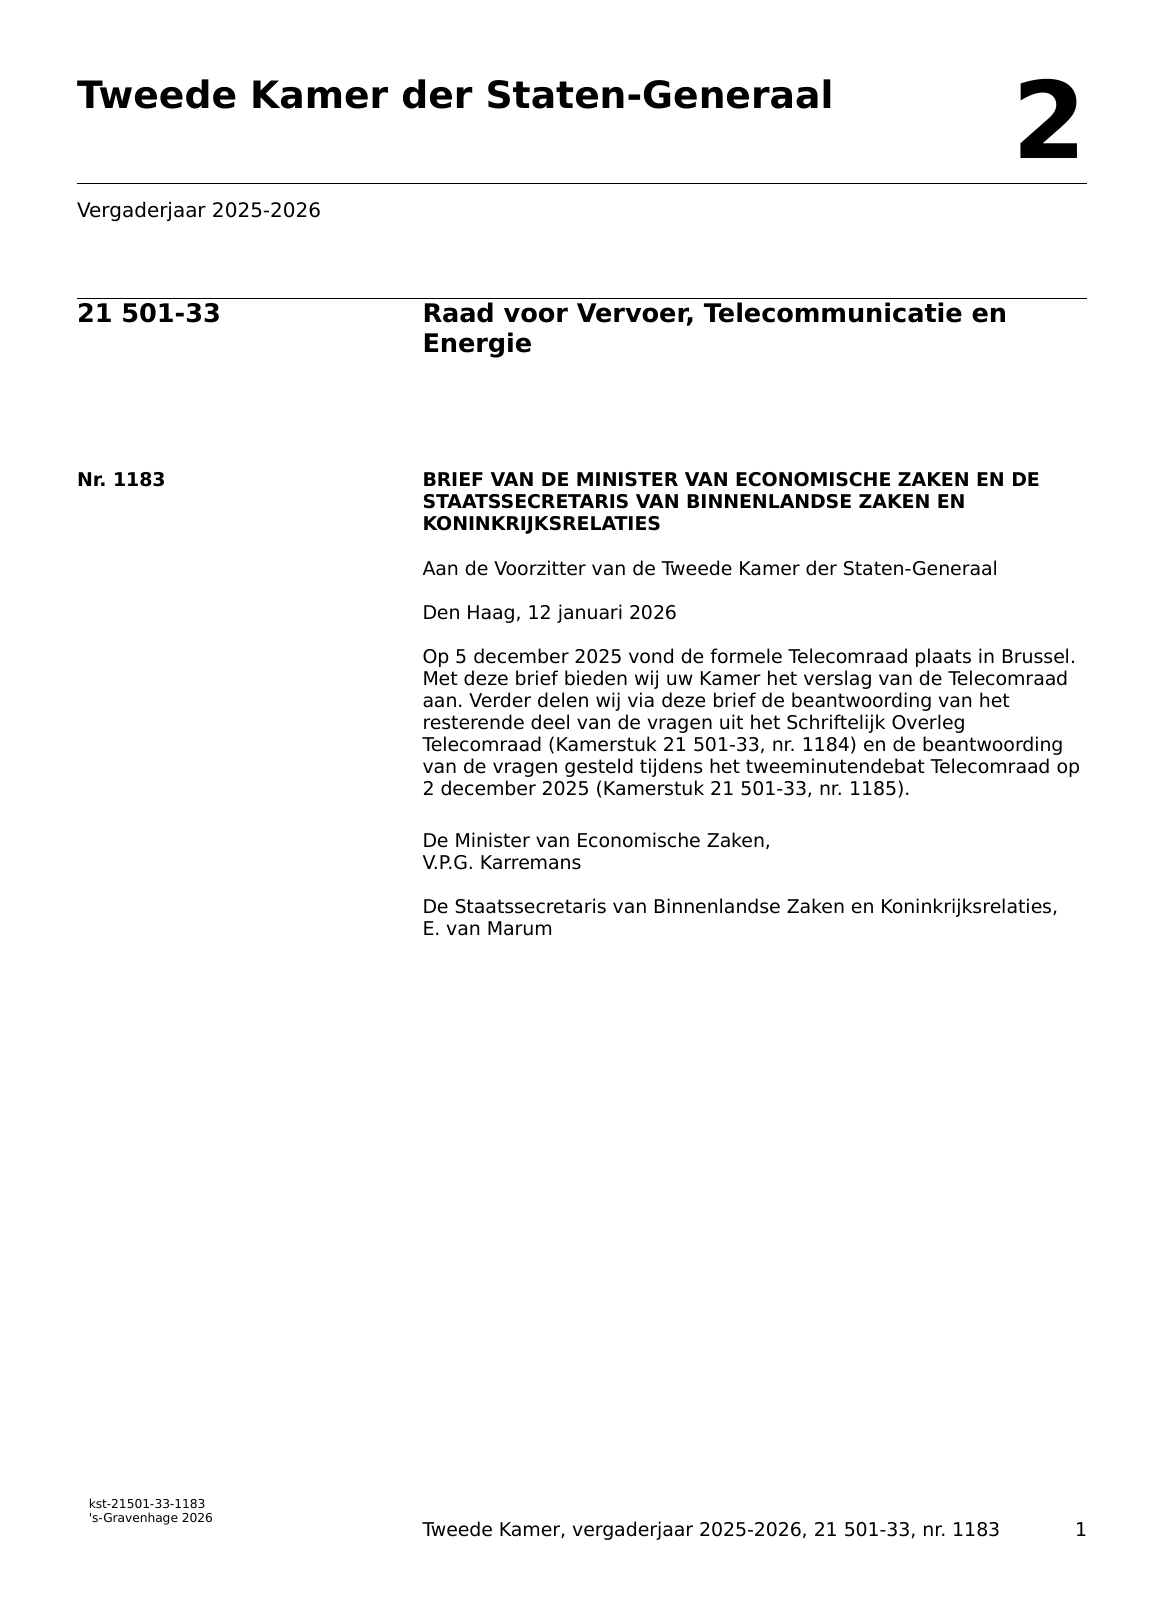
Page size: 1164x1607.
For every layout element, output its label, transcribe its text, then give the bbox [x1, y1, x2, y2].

text De Minister van Economische Zaken, V.P.G. Karremans [422, 830, 1087, 874]
subtitle 21 501-33 Raad voor Vervoer, Telecommunicatie en Energie [77, 299, 1087, 358]
subtitle Nr. 1183 BRIEF VAN DE MINISTER VAN ECONOMISCHE ZAKEN EN DE STAATSSECRETARIS VAN BINNENLANDSE ZAKEN EN KONINKRIJKSRELATIES [77, 469, 1087, 535]
text Aan de Voorzitter van de Tweede Kamer der Staten-Generaal [422, 557, 1087, 579]
table_cell Vergaderjaar 2025-2026 [77, 184, 1087, 298]
table_header 2 [886, 59, 1087, 183]
text 's-Gravenhage 2026 [88, 1511, 323, 1525]
text Den Haag, 12 januari 2026 [422, 602, 1087, 624]
text De Staatssecretaris van Binnenlandse Zaken en Koninkrijksrelaties, E. van Marum [422, 896, 1087, 940]
text kst-21501-33-1183 [88, 1497, 323, 1511]
text Op 5 december 2025 vond de formele Telecomraad plaats in Brussel. Met deze brief bieden wij uw Kamer het verslag van de Telecomraad aan. Verder delen wij via deze brief de beantwoording van het resterende deel van de vragen uit het Schriftelijk Overleg Telecomraad (Kamerstuk 21 501-33, nr. 1184) en de beantwoording van de vragen gesteld tijdens het tweeminutendebat Telecomraad op 2 december 2025 (Kamerstuk 21 501-33, nr. 1185). [422, 646, 1087, 800]
table_header Tweede Kamer der Staten-Generaal [77, 59, 886, 183]
